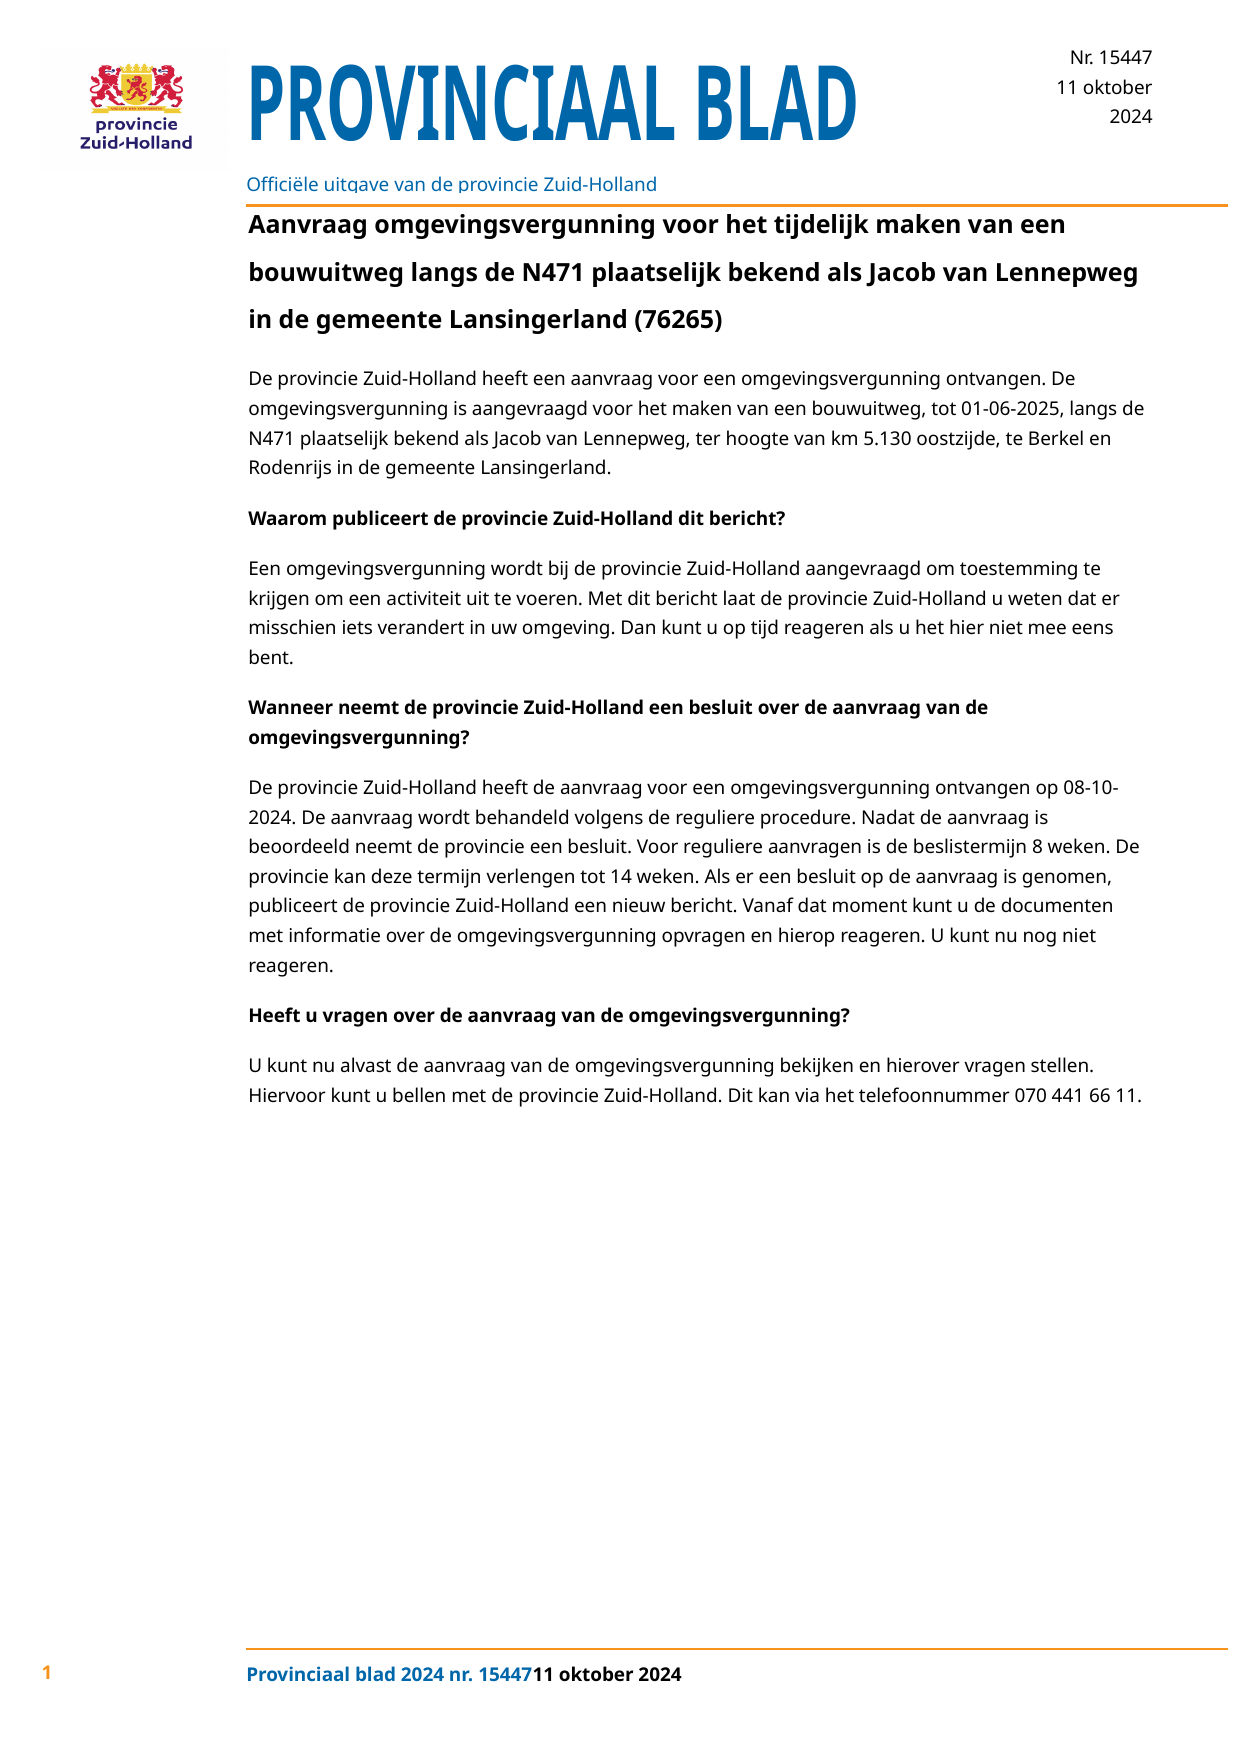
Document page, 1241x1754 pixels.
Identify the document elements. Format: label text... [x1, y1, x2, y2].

text Heeft u vragen over de aanvraag van de omgevingsvergunning? [248, 1002, 1152, 1028]
text Aanvraag omgevingsvergunning voor het tijdelijk maken van een bouwuitweg langs de N471 plaatselijk bekend als Jacob van Lennepweg in de gemeente Lansingerland (76265) [248, 207, 1152, 336]
text Waarom publiceert de provincie Zuid-Holland dit bericht? [248, 505, 1152, 530]
text De provincie Zuid-Holland heeft een aanvraag voor een omgevingsvergunning ontvangen. De omgevingsvergunning is aangevraagd voor het maken van een bouwuitweg, tot 01-06-2025, langs de N471 plaatselijk bekend als Jacob van Lennepweg, ter hoogte van km 5.130 oostzijde, te Berkel en Rodenrijs in de gemeente Lansingerland. [248, 366, 1152, 480]
text Een omgevingsvergunning wordt bij de provincie Zuid-Holland aangevraagd om toestemming te krijgen om een activiteit uit te voeren. Met dit bericht laat de provincie Zuid-Holland u weten dat er misschien iets verandert in uw omgeving. Dan kunt u op tijd reageren als u het hier niet mee eens bent. [248, 555, 1152, 669]
text Wanneer neemt de provincie Zuid-Holland een besluit over de aanvraag van de omgevingsvergunning? [248, 694, 1152, 749]
picture [41, 47, 231, 172]
text De provincie Zuid-Holland heeft de aanvraag voor een omgevingsvergunning ontvangen op 08-10-2024. De aanvraag wordt behandeld volgens de reguliere procedure. Nadat de aanvraag is beoordeeld neemt de provincie een besluit. Voor reguliere aanvragen is de beslistermijn 8 weken. De provincie kan deze termijn verlengen tot 14 weken. Als er een besluit op de aanvraag is genomen, publiceert de provincie Zuid-Holland een nieuw bericht. Vanaf dat moment kunt u de documenten met informatie over de omgevingsvergunning opvragen en hierop reageren. U kunt nu nog niet reageren. [248, 774, 1152, 977]
text U kunt nu alvast de aanvraag van de omgevingsvergunning bekijken en hierover vragen stellen. Hiervoor kunt u bellen met de provincie Zuid-Holland. Dit kan via het telefoonnummer 070 441 66 11. [248, 1053, 1152, 1108]
